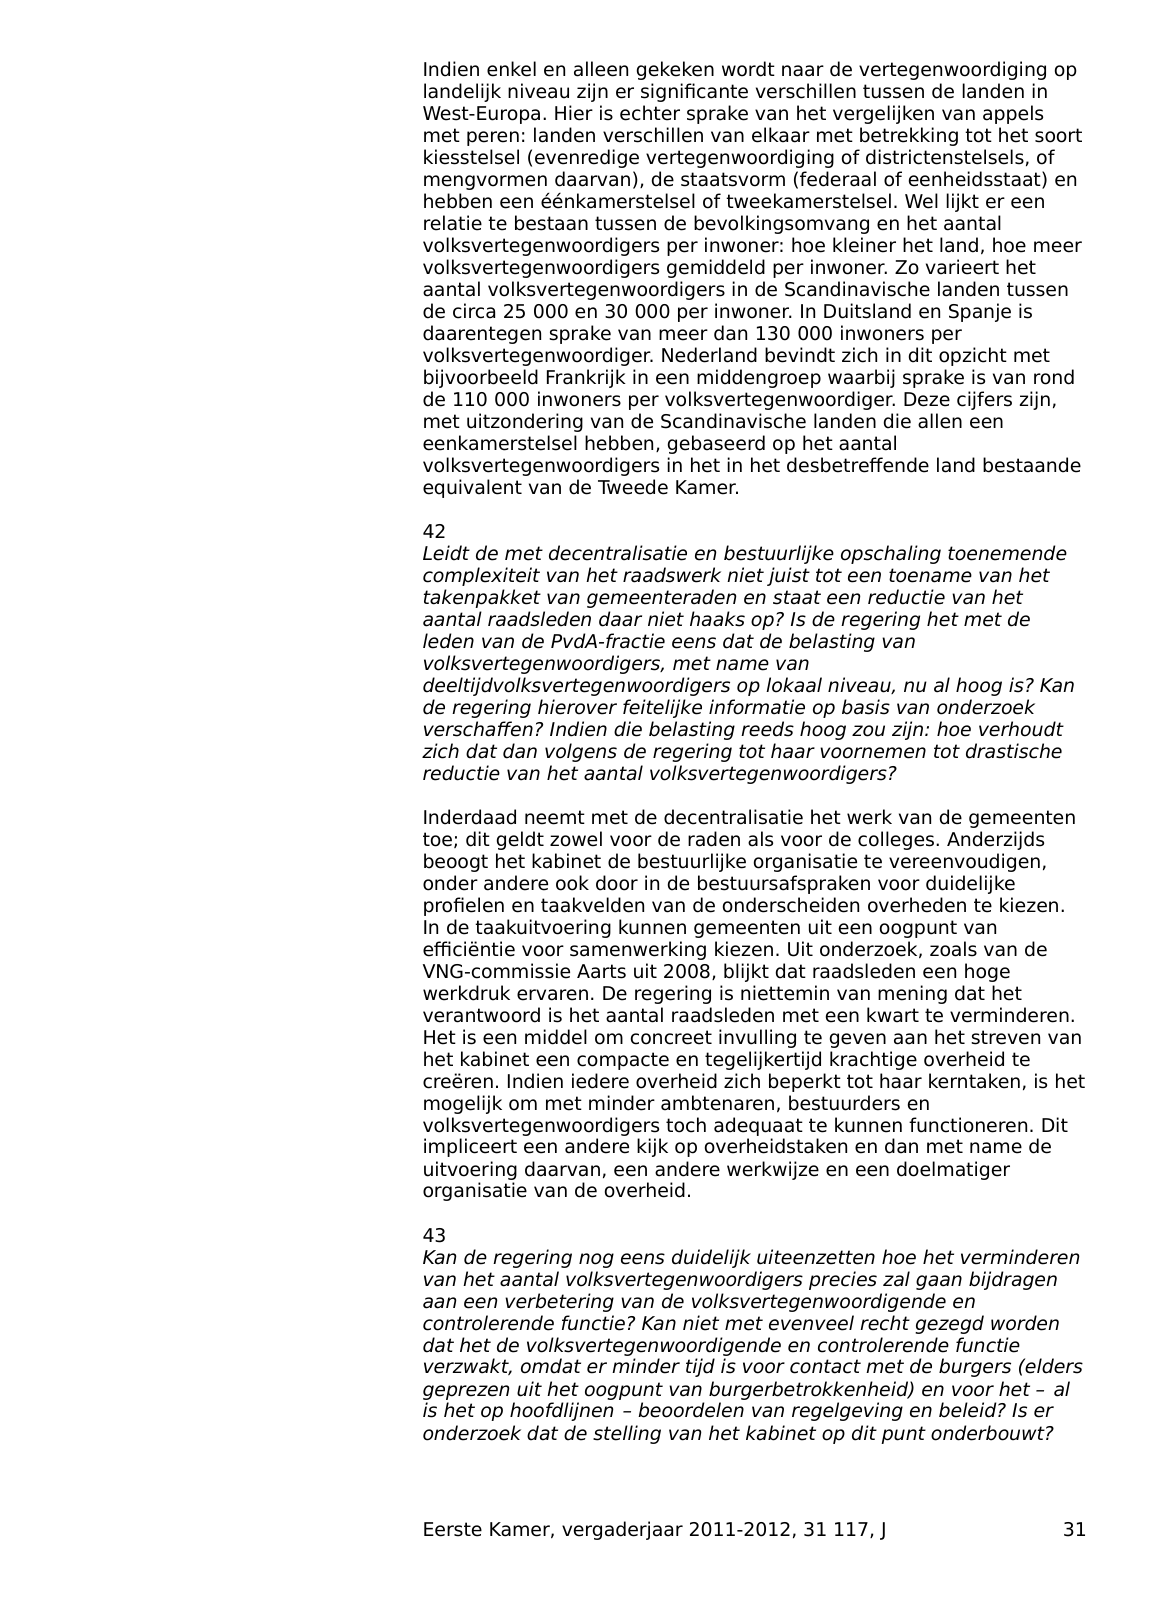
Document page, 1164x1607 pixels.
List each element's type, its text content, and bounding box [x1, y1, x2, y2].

text Inderdaad neemt met de decentralisatie het werk van de gemeenten toe; dit geldt zowel voor de raden als voor de colleges. Anderzijds beoogt het kabinet de bestuurlijke organisatie te vereenvoudigen, onder andere ook door in de bestuursafspraken voor duidelijke profielen en taakvelden van de onderscheiden overheden te kiezen. In de taakuitvoering kunnen gemeenten uit een oogpunt van efficiëntie voor samenwerking kiezen. Uit onderzoek, zoals van de VNG-commissie Aarts uit 2008, blijkt dat raadsleden een hoge werkdruk ervaren. De regering is niettemin van mening dat het verantwoord is het aantal raadsleden met een kwart te verminderen. Het is een middel om concreet invulling te geven aan het streven van het kabinet een compacte en tegelijkertijd krachtige overheid te creëren. Indien iedere overheid zich beperkt tot haar kerntaken, is het mogelijk om met minder ambtenaren, bestuurders en volksvertegenwoordigers toch adequaat te kunnen functioneren. Dit impliceert een andere kijk op overheidstaken en dan met name de uitvoering daarvan, een andere werkwijze en een doelmatiger organisatie van de overheid. [422, 807, 1087, 1202]
text 43 [422, 1224, 1087, 1247]
text 42 [422, 521, 1087, 543]
text Indien enkel en alleen gekeken wordt naar de vertegenwoordiging op landelijk niveau zijn er significante verschillen tussen de landen in West-Europa. Hier is echter sprake van het vergelijken van appels met peren: landen verschillen van elkaar met betrekking tot het soort kiesstelsel (evenredige vertegenwoordiging of districtenstelsels, of mengvormen daarvan), de staatsvorm (federaal of eenheidsstaat) en hebben een éénkamerstelsel of tweekamerstelsel. Wel lijkt er een relatie te bestaan tussen de bevolkingsomvang en het aantal volksvertegenwoordigers per inwoner: hoe kleiner het land, hoe meer volksvertegenwoordigers gemiddeld per inwoner. Zo varieert het aantal volksvertegenwoordigers in de Scandinavische landen tussen de circa 25 000 en 30 000 per inwoner. In Duitsland en Spanje is daarentegen sprake van meer dan 130 000 inwoners per volksvertegenwoordiger. Nederland bevindt zich in dit opzicht met bijvoorbeeld Frankrijk in een middengroep waarbij sprake is van rond de 110 000 inwoners per volksvertegenwoordiger. Deze cijfers zijn, met uitzondering van de Scandinavische landen die allen een eenkamerstelsel hebben, gebaseerd op het aantal volksvertegenwoordigers in het in het desbetreffende land bestaande equivalent van de Tweede Kamer. [422, 59, 1087, 499]
text Leidt de met decentralisatie en bestuurlijke opschaling toenemende complexiteit van het raadswerk niet juist tot een toename van het takenpakket van gemeenteraden en staat een reductie van het aantal raadsleden daar niet haaks op? Is de regering het met de leden van de PvdA-fractie eens dat de belasting van volksvertegenwoordigers, met name van deeltijdvolksvertegenwoordigers op lokaal niveau, nu al hoog is? Kan de regering hierover feitelijke informatie op basis van onderzoek verschaffen? Indien die belasting reeds hoog zou zijn: hoe verhoudt zich dat dan volgens de regering tot haar voornemen tot drastische reductie van het aantal volksvertegenwoordigers? [422, 543, 1087, 784]
text Kan de regering nog eens duidelijk uiteenzetten hoe het verminderen van het aantal volksvertegenwoordigers precies zal gaan bijdragen aan een verbetering van de volksvertegenwoordigende en controlerende functie? Kan niet met evenveel recht gezegd worden dat het de volksvertegenwoordigende en controlerende functie verzwakt, omdat er minder tijd is voor contact met de burgers (elders geprezen uit het oogpunt van burgerbetrokkenheid) en voor het – al is het op hoofdlijnen – beoordelen van regelgeving en beleid? Is er onderzoek dat de stelling van het kabinet op dit punt onderbouwt? [422, 1247, 1087, 1444]
